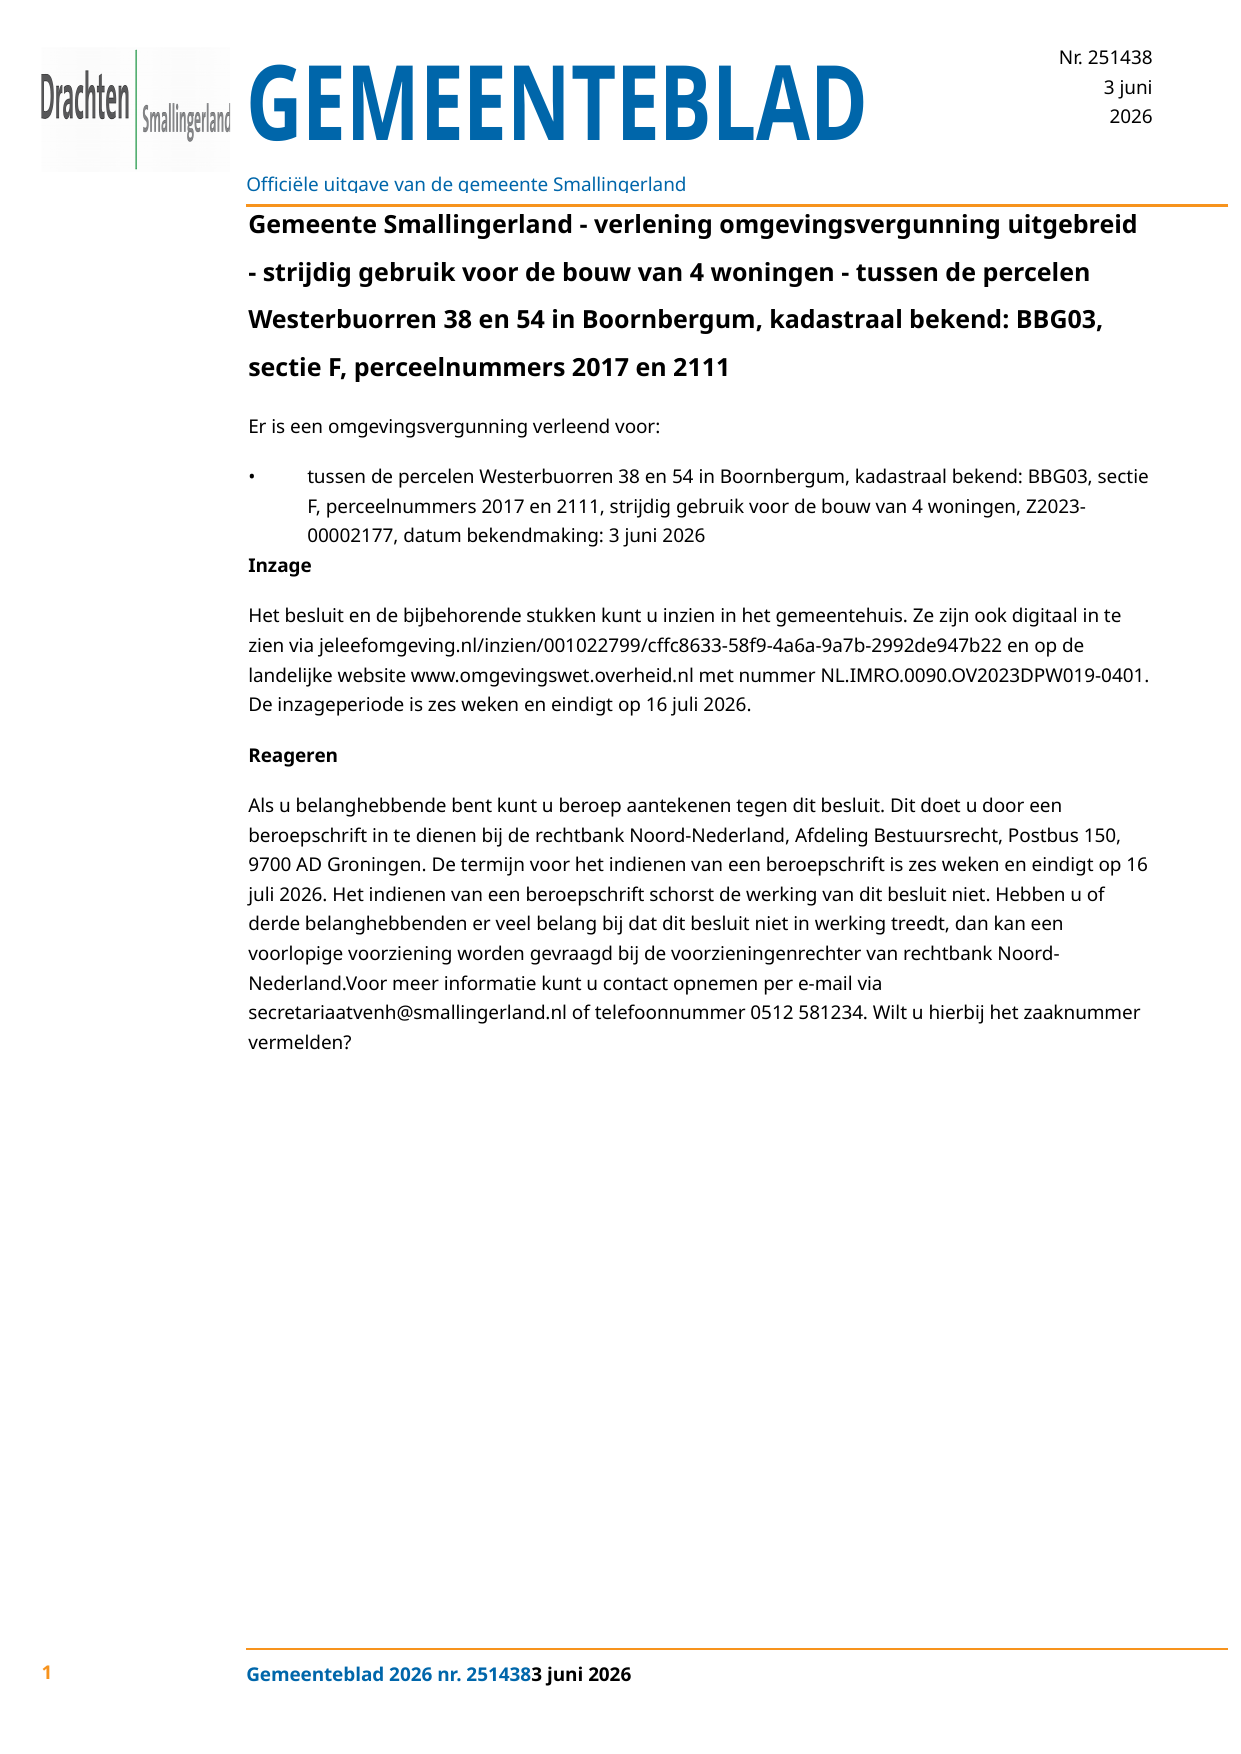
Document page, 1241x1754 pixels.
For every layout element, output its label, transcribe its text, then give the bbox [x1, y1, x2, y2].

picture [41, 47, 231, 172]
text Gemeente Smallingerland - verlening omgevingsvergunning uitgebreid - strijdig gebruik voor de bouw van 4 woningen - tussen de percelen Westerbuorren 38 en 54 in Boornbergum, kadastraal bekend: BBG03, sectie F, perceelnummers 2017 en 2111 [248, 207, 1152, 384]
list tussen de percelen Westerbuorren 38 en 54 in Boornbergum, kadastraal bekend: BBG03, sectie F, perceelnummers 2017 en 2111, strijdig gebruik voor de bouw van 4 woningen, Z2023-00002177, datum bekendmaking: 3 juni 2026 [248, 463, 1152, 548]
text Er is een omgevingsvergunning verleend voor: [248, 413, 1152, 439]
text Het besluit en de bijbehorende stukken kunt u inzien in het gemeentehuis. Ze zijn ook digitaal in te zien via jeleefomgeving.nl/inzien/001022799/cffc8633-58f9-4a6a-9a7b-2992de947b22 en op de landelijke website www.omgevingswet.overheid.nl met nummer NL.IMRO.0090.OV2023DPW019-0401. De inzageperiode is zes weken en eindigt op 16 juli 2026. [248, 603, 1152, 717]
text Inzage [248, 552, 1152, 578]
text Reageren [248, 742, 1152, 768]
text Als u belanghebbende bent kunt u beroep aantekenen tegen dit besluit. Dit doet u door een beroepschrift in te dienen bij de rechtbank Noord-Nederland, Afdeling Bestuursrecht, Postbus 150, 9700 AD Groningen. De termijn voor het indienen van een beroepschrift is zes weken en eindigt op 16 juli 2026. Het indienen van een beroepschrift schorst de werking van dit besluit niet. Hebben u of derde belanghebbenden er veel belang bij dat dit besluit niet in werking treedt, dan kan een voorlopige voorziening worden gevraagd bij de voorzieningenrechter van rechtbank Noord-Nederland.Voor meer informatie kunt u contact opnemen per e-mail via secretariaatvenh@smallingerland.nl of telefoonnummer 0512 581234. Wilt u hierbij het zaaknummer vermelden? [248, 792, 1152, 1055]
